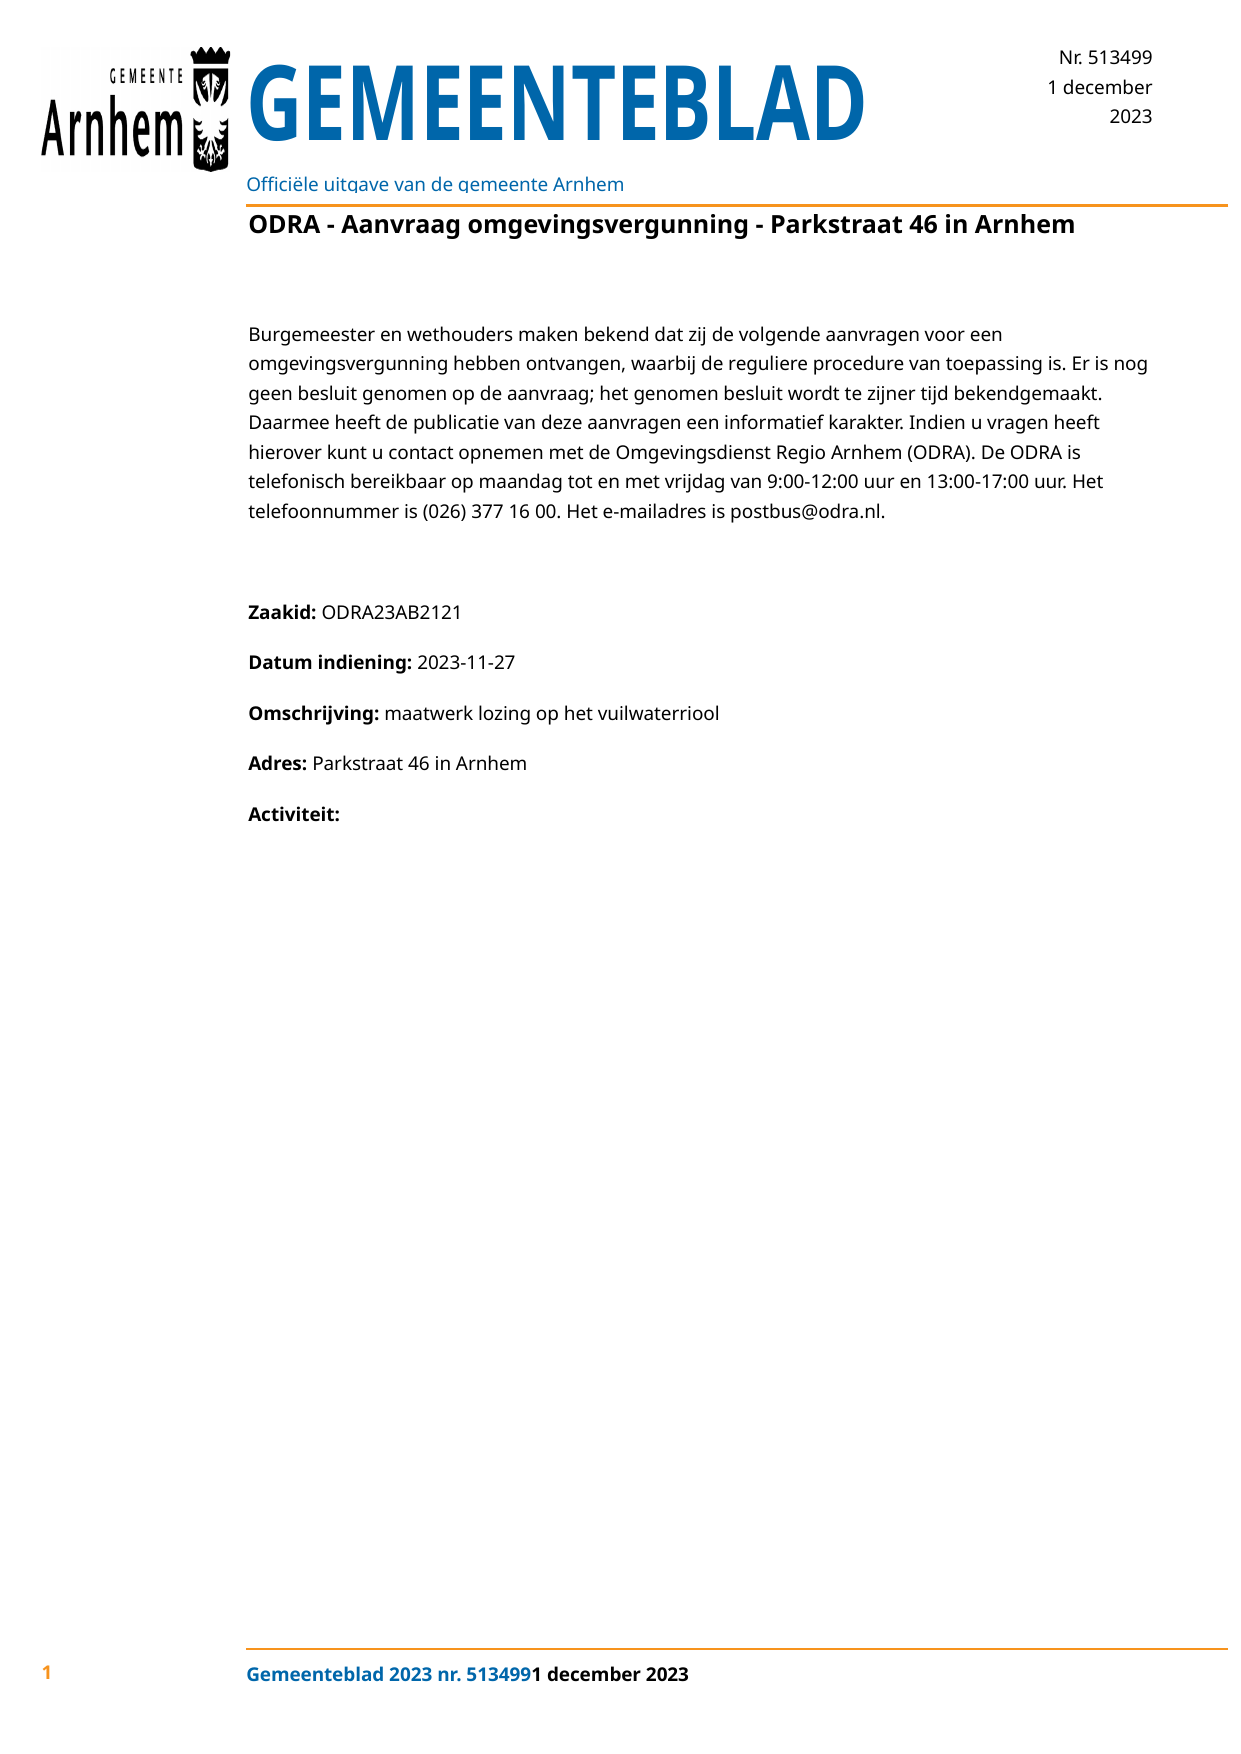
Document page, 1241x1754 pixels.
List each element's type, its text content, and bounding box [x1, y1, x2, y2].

text Omschrijving: maatwerk lozing op het vuilwaterriool [248, 700, 1152, 726]
text ODRA - Aanvraag omgevingsvergunning - Parkstraat 46 in Arnhem [248, 207, 1152, 241]
text Adres: Parkstraat 46 in Arnhem [248, 750, 1152, 776]
text Datum indiening: 2023-11-27 [248, 649, 1152, 675]
picture [41, 47, 231, 172]
text Activiteit: [248, 801, 1152, 826]
text Burgemeester en wethouders maken bekend dat zij de volgende aanvragen voor een omgevingsvergunning hebben ontvangen, waarbij de reguliere procedure van toepassing is. Er is nog geen besluit genomen op de aanvraag; het genomen besluit wordt te zijner tijd bekendgemaakt. Daarmee heeft de publicatie van deze aanvragen een informatief karakter. Indien u vragen heeft hierover kunt u contact opnemen met de Omgevingsdienst Regio Arnhem (ODRA). De ODRA is telefonisch bereikbaar op maandag tot en met vrijdag van 9:00-12:00 uur en 13:00-17:00 uur. Het telefoonnummer is (026) 377 16 00. Het e-mailadres is postbus@odra.nl. [248, 321, 1152, 524]
text Zaakid: ODRA23AB2121 [248, 599, 1152, 625]
